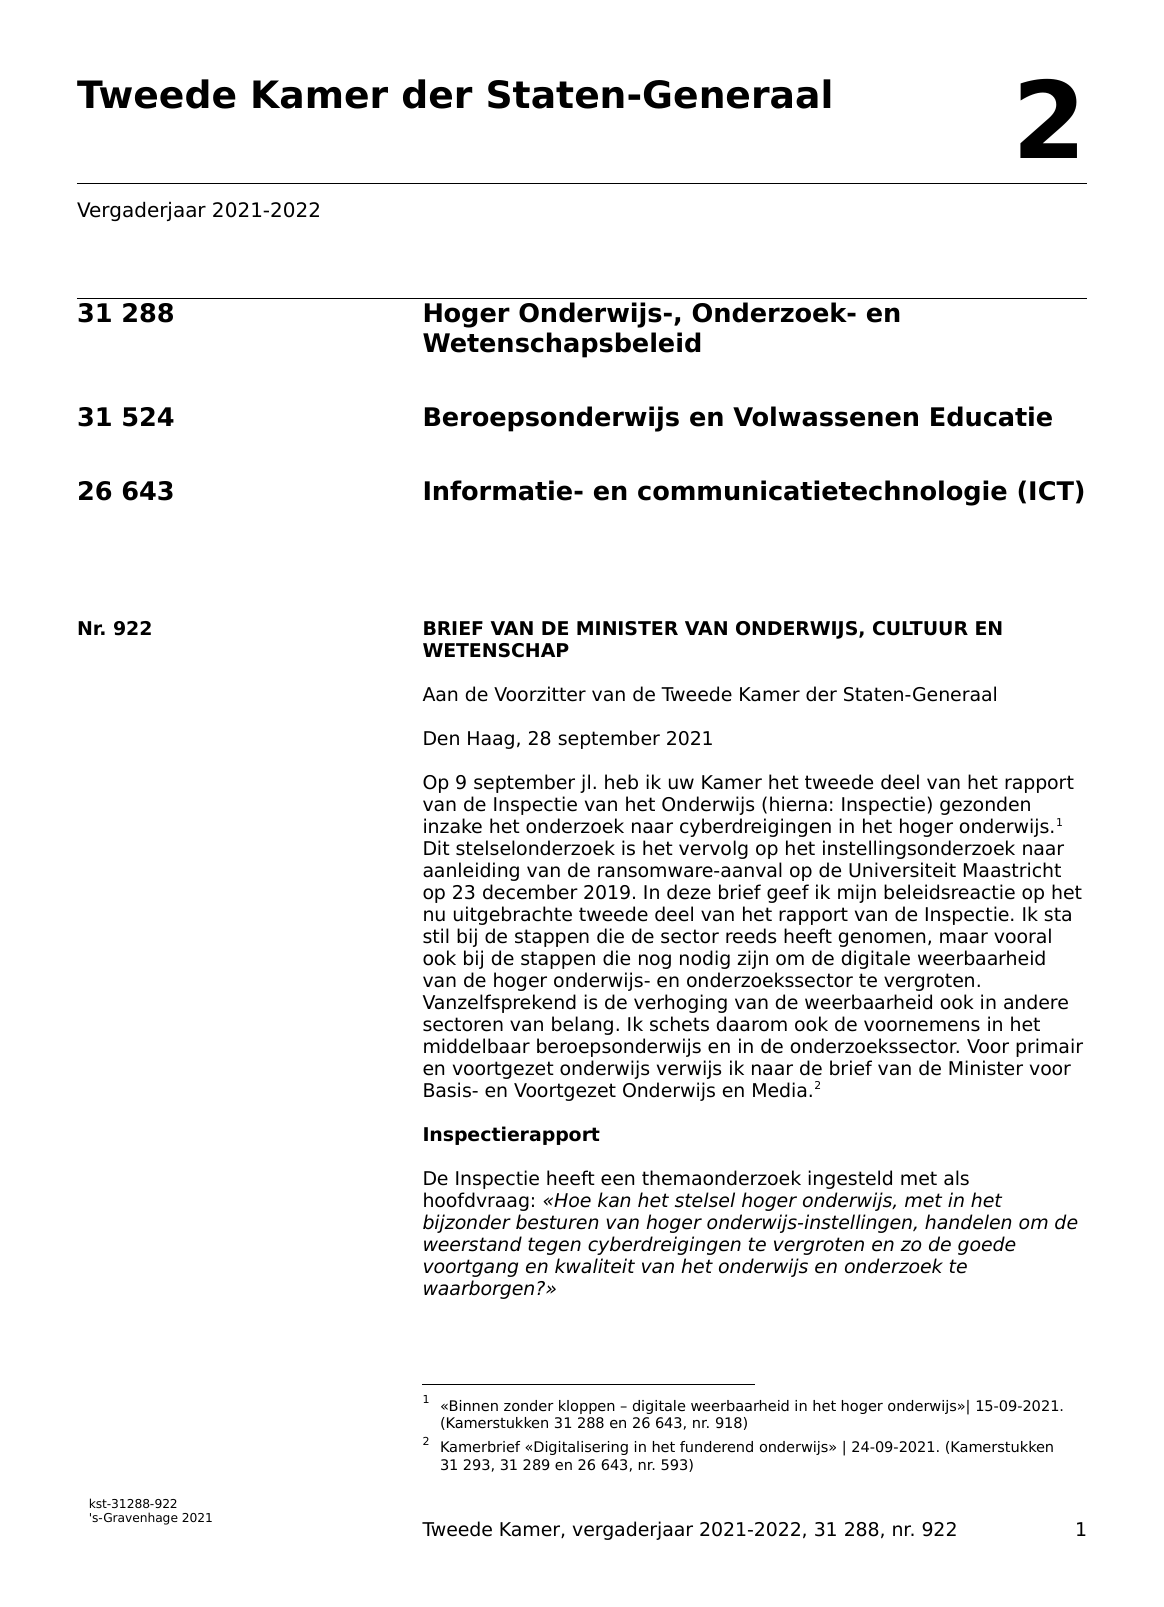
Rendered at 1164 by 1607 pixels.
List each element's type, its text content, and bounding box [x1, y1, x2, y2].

text De Inspectie heeft een themaonderzoek ingesteld met als hoofdvraag: «Hoe kan het stelsel hoger onderwijs, met in het bijzonder besturen van hoger onderwijs-instellingen, handelen om de weerstand tegen cyberdreigingen te vergroten en zo de goede voortgang en kwaliteit van het onderwijs en onderzoek te waarborgen?» [422, 1168, 1087, 1300]
table_cell Vergaderjaar 2021-2022 [77, 184, 1087, 298]
subtitle 26 643 Informatie- en communicatietechnologie (ICT) [77, 477, 1087, 506]
subtitle 31 524 Beroepsonderwijs en Volwassenen Educatie [77, 403, 1087, 432]
text Den Haag, 28 september 2021 [422, 728, 1087, 750]
text Kamerbrief «Digitalisering in het funderend onderwijs» | 24-09-2021. (Kamerstukken 31 293, 31 289 en 26 643, nr. 593) [422, 1435, 1087, 1474]
text «Binnen zonder kloppen – digitale weerbaarheid in het hoger onderwijs»| 15-09-2021. (Kamerstukken 31 288 en 26 643, nr. 918) [422, 1393, 1087, 1432]
text Aan de Voorzitter van de Tweede Kamer der Staten-Generaal [422, 684, 1087, 706]
text kst-31288-922 [88, 1497, 323, 1511]
table_header 2 [886, 59, 1087, 183]
text Op 9 september jl. heb ik uw Kamer het tweede deel van het rapport van de Inspectie van het Onderwijs (hierna: Inspectie) gezonden inzake het onderzoek naar cyberdreigingen in het hoger onderwijs. Dit stelselonderzoek is het vervolg op het instellingsonderzoek naar aanleiding van de ransomware-aanval op de Universiteit Maastricht op 23 december 2019. In deze brief geef ik mijn beleidsreactie op het nu uitgebrachte tweede deel van het rapport van de Inspectie. Ik sta stil bij de stappen die de sector reeds heeft genomen, maar vooral ook bij de stappen die nog nodig zijn om de digitale weerbaarheid van de hoger onderwijs- en onderzoekssector te vergroten. Vanzelfsprekend is de verhoging van de weerbaarheid ook in andere sectoren van belang. Ik schets daarom ook de voornemens in het middelbaar beroepsonderwijs en in de onderzoekssector. Voor primair en voortgezet onderwijs verwijs ik naar de brief van de Minister voor Basis- en Voortgezet Onderwijs en Media. [422, 772, 1087, 1102]
subtitle Inspectierapport [422, 1124, 1087, 1146]
subtitle Nr. 922 BRIEF VAN DE MINISTER VAN ONDERWIJS, CULTUUR EN WETENSCHAP [77, 617, 1087, 661]
text 's-Gravenhage 2021 [88, 1511, 323, 1525]
subtitle 31 288 Hoger Onderwijs-, Onderzoek- en Wetenschapsbeleid [77, 299, 1087, 358]
table_header Tweede Kamer der Staten-Generaal [77, 59, 886, 183]
